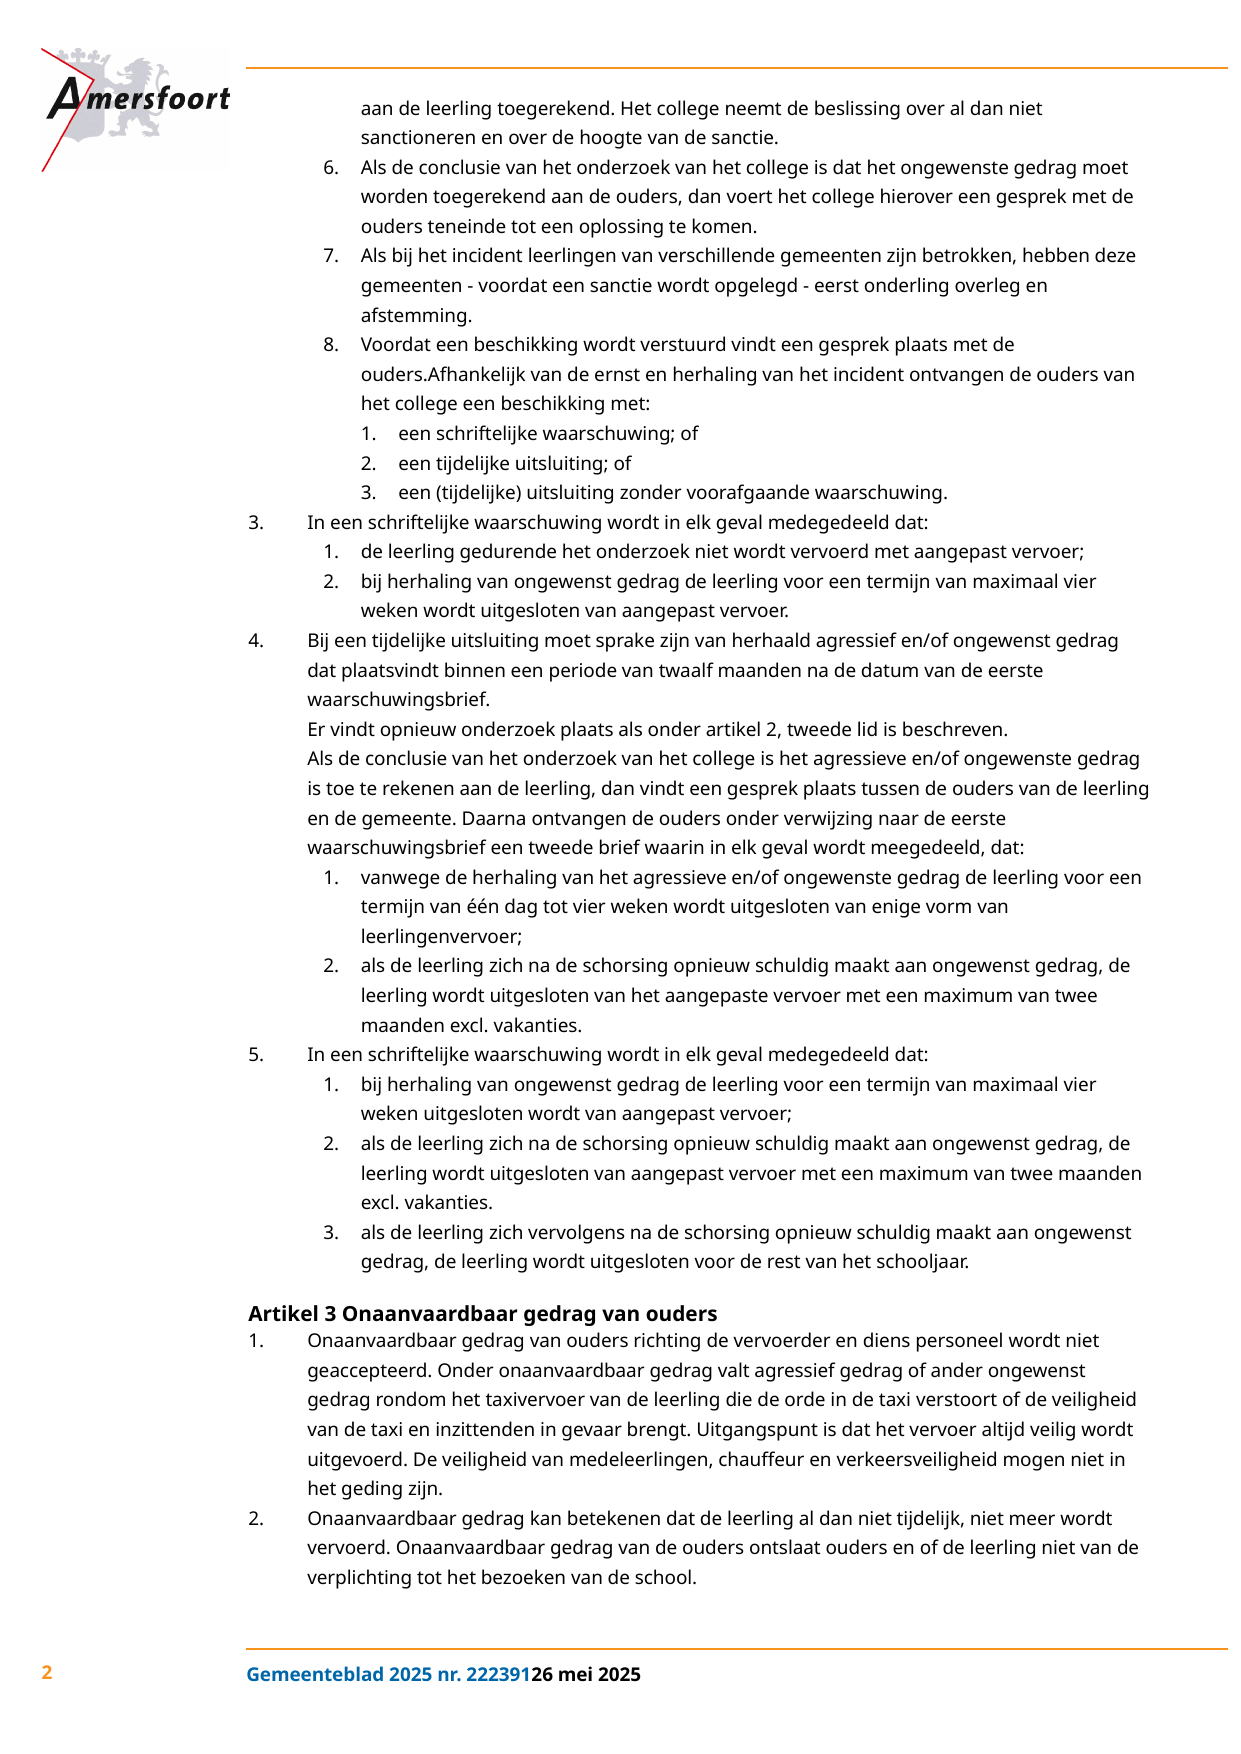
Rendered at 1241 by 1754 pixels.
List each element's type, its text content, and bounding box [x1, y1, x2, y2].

list vanwege de herhaling van het agressieve en/of ongewenste gedrag de leerling voor een termijn van één dag tot vier weken wordt uitgesloten van enige vorm van leerlingenvervoer; [323, 864, 1152, 949]
list als de leerling zich na de schorsing opnieuw schuldig maakt aan ongewenst gedrag, de leerling wordt uitgesloten van het aangepaste vervoer met een maximum van twee maanden excl. vakanties. [323, 953, 1152, 1038]
list In een schriftelijke waarschuwing wordt in elk geval medegedeeld dat: [248, 1041, 1152, 1067]
list Als de conclusie van het onderzoek van het college is het agressieve en/of ongewenste gedrag is toe te rekenen aan de leerling, dan vindt een gesprek plaats tussen de ouders van de leerling en de gemeente. Daarna ontvangen de ouders onder verwijzing naar de eerste waarschuwingsbrief een tweede brief waarin in elk geval wordt meegedeeld, dat: [248, 746, 1152, 860]
list een schriftelijke waarschuwing; of [361, 420, 1152, 446]
list als de leerling zich na de schorsing opnieuw schuldig maakt aan ongewenst gedrag, de leerling wordt uitgesloten van aangepast vervoer met een maximum van twee maanden excl. vakanties. [323, 1130, 1152, 1215]
list Onaanvaardbaar gedrag van ouders richting de vervoerder en diens personeel wordt niet geaccepteerd. Onder onaanvaardbaar gedrag valt agressief gedrag of ander ongewenst gedrag rondom het taxivervoer van de leerling die de orde in de taxi verstoort of de veiligheid van de taxi en inzittenden in gevaar brengt. Uitgangspunt is dat het vervoer altijd veilig wordt uitgevoerd. De veiligheid van medeleerlingen, chauffeur en verkeersveiligheid mogen niet in het geding zijn. [248, 1327, 1152, 1501]
list bij herhaling van ongewenst gedrag de leerling voor een termijn van maximaal vier weken wordt uitgesloten van aangepast vervoer. [323, 568, 1152, 623]
list een tijdelijke uitsluiting; of [361, 450, 1152, 476]
picture [41, 47, 231, 172]
list Als bij het incident leerlingen van verschillende gemeenten zijn betrokken, hebben deze gemeenten - voordat een sanctie wordt opgelegd - eerst onderling overleg en afstemming. [323, 243, 1152, 328]
list als de leerling zich vervolgens na de schorsing opnieuw schuldig maakt aan ongewenst gedrag, de leerling wordt uitgesloten voor de rest van het schooljaar. [323, 1219, 1152, 1274]
list Onaanvaardbaar gedrag kan betekenen dat de leerling al dan niet tijdelijk, niet meer wordt vervoerd. Onaanvaardbaar gedrag van de ouders ontslaat ouders en of de leerling niet van de verplichting tot het bezoeken van de school. [248, 1505, 1152, 1590]
list aan de leerling toegerekend. Het college neemt de beslissing over al dan niet sanctioneren en over de hoogte van de sanctie. [323, 95, 1152, 150]
list de leerling gedurende het onderzoek niet wordt vervoerd met aangepast vervoer; [323, 538, 1152, 564]
list Als de conclusie van het onderzoek van het college is dat het ongewenste gedrag moet worden toegerekend aan de ouders, dan voert het college hierover een gesprek met de ouders teneinde tot een oplossing te komen. [323, 154, 1152, 239]
list een (tijdelijke) uitsluiting zonder voorafgaande waarschuwing. [361, 479, 1152, 505]
list In een schriftelijke waarschuwing wordt in elk geval medegedeeld dat: [248, 509, 1152, 535]
list Voordat een beschikking wordt verstuurd vindt een gesprek plaats met de ouders.Afhankelijk van de ernst en herhaling van het incident ontvangen de ouders van het college een beschikking met: [323, 331, 1152, 416]
list Er vindt opnieuw onderzoek plaats als onder artikel 2, tweede lid is beschreven. [248, 716, 1152, 742]
list Bij een tijdelijke uitsluiting moet sprake zijn van herhaald agressief en/of ongewenst gedrag dat plaatsvindt binnen een periode van twaalf maanden na de datum van de eerste waarschuwingsbrief. [248, 627, 1152, 712]
text Artikel 3 Onaanvaardbaar gedrag van ouders [248, 1299, 1152, 1327]
list bij herhaling van ongewenst gedrag de leerling voor een termijn van maximaal vier weken uitgesloten wordt van aangepast vervoer; [323, 1071, 1152, 1126]
